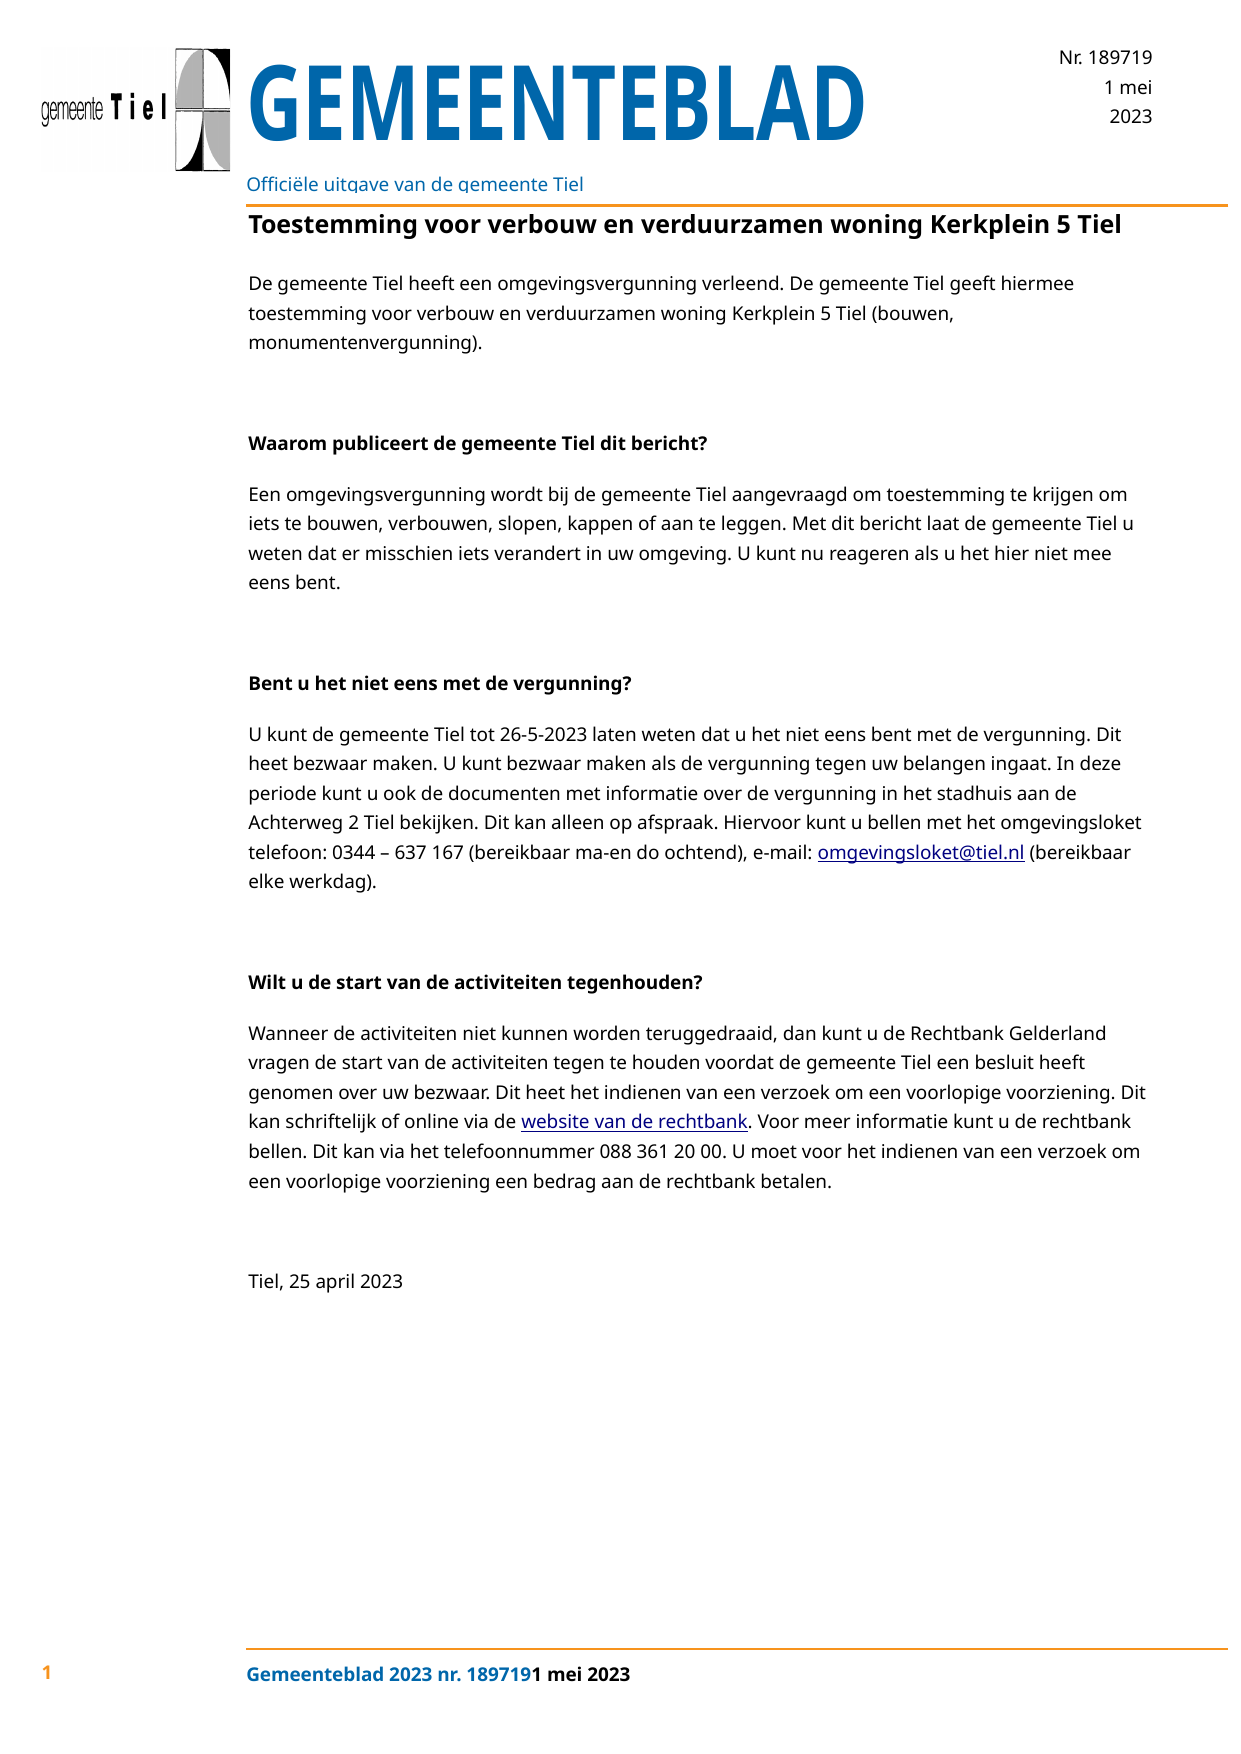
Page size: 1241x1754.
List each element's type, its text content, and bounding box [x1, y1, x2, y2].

picture [41, 47, 231, 172]
text Bent u het niet eens met de vergunning? [248, 670, 1152, 696]
text Waarom publiceert de gemeente Tiel dit bericht? [248, 430, 1152, 456]
text U kunt de gemeente Tiel tot 26-5-2023 laten weten dat u het niet eens bent met de vergunning. Dit heet bezwaar maken. U kunt bezwaar maken als de vergunning tegen uw belangen ingaat. In deze periode kunt u ook de documenten met informatie over de vergunning in het stadhuis aan de Achterweg 2 Tiel bekijken. Dit kan alleen op afspraak. Hiervoor kunt u bellen met het omgevingsloket telefoon: 0344 – 637 167 (bereikbaar ma-en do ochtend), e-mail: omgevingsloket@tiel.nl (bereikbaar elke werkdag). [248, 721, 1152, 894]
text Tiel, 25 april 2023 [248, 1269, 1152, 1294]
text Wanneer de activiteiten niet kunnen worden teruggedraaid, dan kunt u de Rechtbank Gelderland vragen de start van de activiteiten tegen te houden voordat de gemeente Tiel een besluit heeft genomen over uw bezwaar. Dit heet het indienen van een verzoek om een voorlopige voorziening. Dit kan schriftelijk of online via de website van de rechtbank. Voor meer informatie kunt u de rechtbank bellen. Dit kan via het telefoonnummer 088 361 20 00. U moet voor het indienen van een verzoek om een voorlopige voorziening een bedrag aan de rechtbank betalen. [248, 1020, 1152, 1193]
text Wilt u de start van de activiteiten tegenhouden? [248, 969, 1152, 995]
text Toestemming voor verbouw en verduurzamen woning Kerkplein 5 Tiel [248, 207, 1152, 241]
text De gemeente Tiel heeft een omgevingsvergunning verleend. De gemeente Tiel geeft hiermee toestemming voor verbouw en verduurzamen woning Kerkplein 5 Tiel (bouwen, monumentenvergunning). [248, 270, 1152, 355]
text Een omgevingsvergunning wordt bij de gemeente Tiel aangevraagd om toestemming te krijgen om iets te bouwen, verbouwen, slopen, kappen of aan te leggen. Met dit bericht laat de gemeente Tiel u weten dat er misschien iets verandert in uw omgeving. U kunt nu reageren als u het hier niet mee eens bent. [248, 481, 1152, 595]
